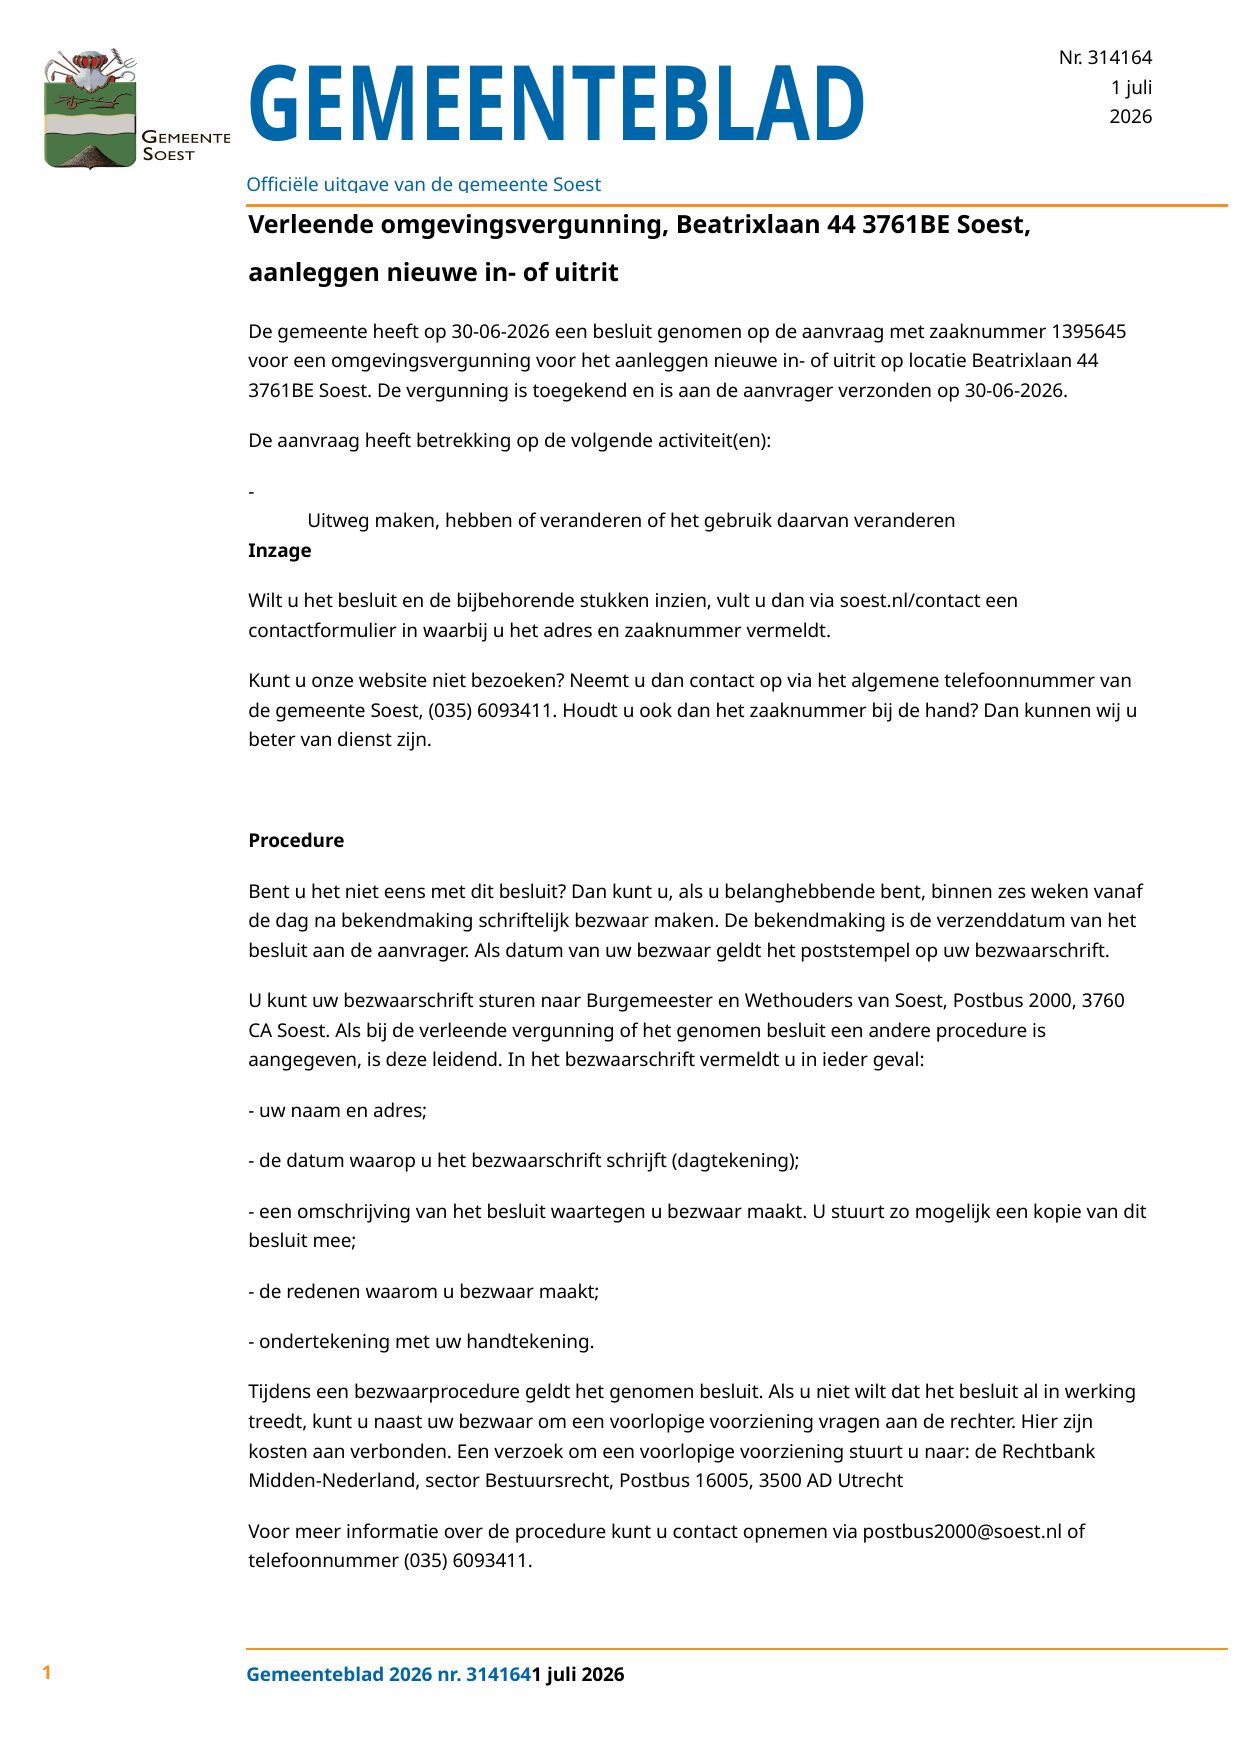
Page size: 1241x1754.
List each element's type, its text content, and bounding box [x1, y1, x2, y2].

picture [41, 47, 231, 172]
text - ondertekening met uw handtekening. [248, 1328, 1152, 1354]
text Kunt u onze website niet bezoeken? Neemt u dan contact op via het algemene telefoonnummer van de gemeente Soest, (035) 6093411. Houdt u ook dan het zaaknummer bij de hand? Dan kunnen wij u beter van dienst zijn. [248, 667, 1152, 752]
text Tijdens een bezwaarprocedure geldt het genomen besluit. Als u niet wilt dat het besluit al in werking treedt, kunt u naast uw bezwaar om een voorlopige voorziening vragen aan de rechter. Hier zijn kosten aan verbonden. Een verzoek om een voorlopige voorziening stuurt u naar: de Rechtbank Midden-Nederland, sector Bestuursrecht, Postbus 16005, 3500 AD Utrecht [248, 1379, 1152, 1493]
text Procedure [248, 827, 1152, 853]
text Verleende omgevingsvergunning, Beatrixlaan 44 3761BE Soest, aanleggen nieuwe in- of uitrit [248, 207, 1152, 288]
text Voor meer informatie over de procedure kunt u contact opnemen via postbus2000@soest.nl of telefoonnummer (035) 6093411. [248, 1518, 1152, 1573]
text - uw naam en adres; [248, 1097, 1152, 1123]
text De gemeente heeft op 30-06-2026 een besluit genomen op de aanvraag met zaaknummer 1395645 voor een omgevingsvergunning voor het aanleggen nieuwe in- of uitrit op locatie Beatrixlaan 44 3761BE Soest. De vergunning is toegekend en is aan de aanvrager verzonden op 30-06-2026. [248, 318, 1152, 403]
text - de datum waarop u het bezwaarschrift schrijft (dagtekening); [248, 1147, 1152, 1173]
text Bent u het niet eens met dit besluit? Dan kunt u, als u belanghebbende bent, binnen zes weken vanaf de dag na bekendmaking schriftelijk bezwaar maken. De bekendmaking is de verzenddatum van het besluit aan de aanvrager. Als datum van uw bezwaar geldt het poststempel op uw bezwaarschrift. [248, 878, 1152, 963]
list Uitweg maken, hebben of veranderen of het gebruik daarvan veranderen [248, 507, 1152, 533]
text - de redenen waarom u bezwaar maakt; [248, 1278, 1152, 1304]
text - een omschrijving van het besluit waartegen u bezwaar maakt. U stuurt zo mogelijk een kopie van dit besluit mee; [248, 1198, 1152, 1253]
text Inzage [248, 537, 1152, 563]
text De aanvraag heeft betrekking op de volgende activiteit(en): [248, 427, 1152, 453]
text U kunt uw bezwaarschrift sturen naar Burgemeester en Wethouders van Soest, Postbus 2000, 3760 CA Soest. Als bij de verleende vergunning of het genomen besluit een andere procedure is aangegeven, is deze leidend. In het bezwaarschrift vermeldt u in ieder geval: [248, 987, 1152, 1072]
text Wilt u het besluit en de bijbehorende stukken inzien, vult u dan via soest.nl/contact een contactformulier in waarbij u het adres en zaaknummer vermeldt. [248, 587, 1152, 643]
